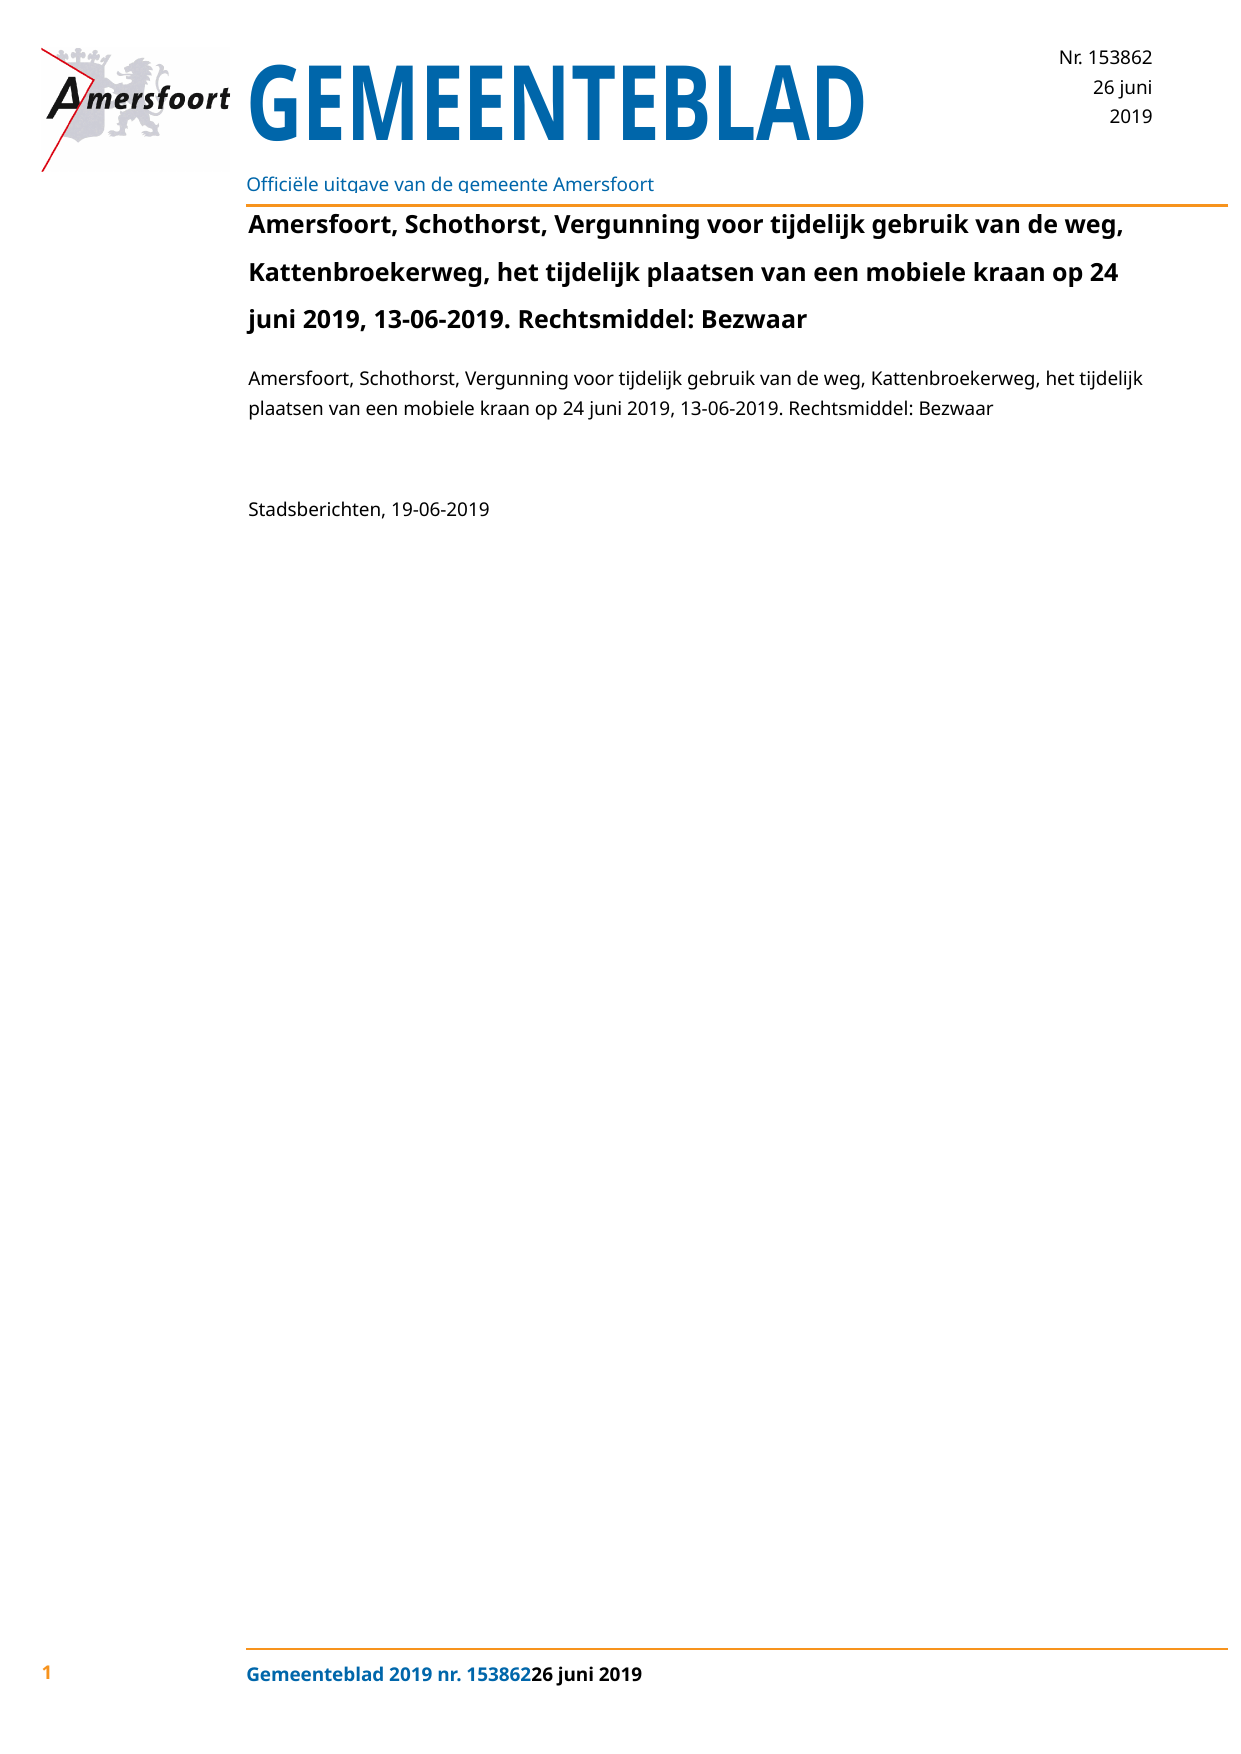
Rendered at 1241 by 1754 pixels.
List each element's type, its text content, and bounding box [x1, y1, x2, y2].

picture [41, 47, 231, 172]
text Stadsberichten, 19-06-2019 [248, 496, 1152, 522]
text Amersfoort, Schothorst, Vergunning voor tijdelijk gebruik van de weg, Kattenbroekerweg, het tijdelijk plaatsen van een mobiele kraan op 24 juni 2019, 13-06-2019. Rechtsmiddel: Bezwaar [248, 366, 1152, 421]
text Amersfoort, Schothorst, Vergunning voor tijdelijk gebruik van de weg, Kattenbroekerweg, het tijdelijk plaatsen van een mobiele kraan op 24 juni 2019, 13-06-2019. Rechtsmiddel: Bezwaar [248, 207, 1152, 336]
